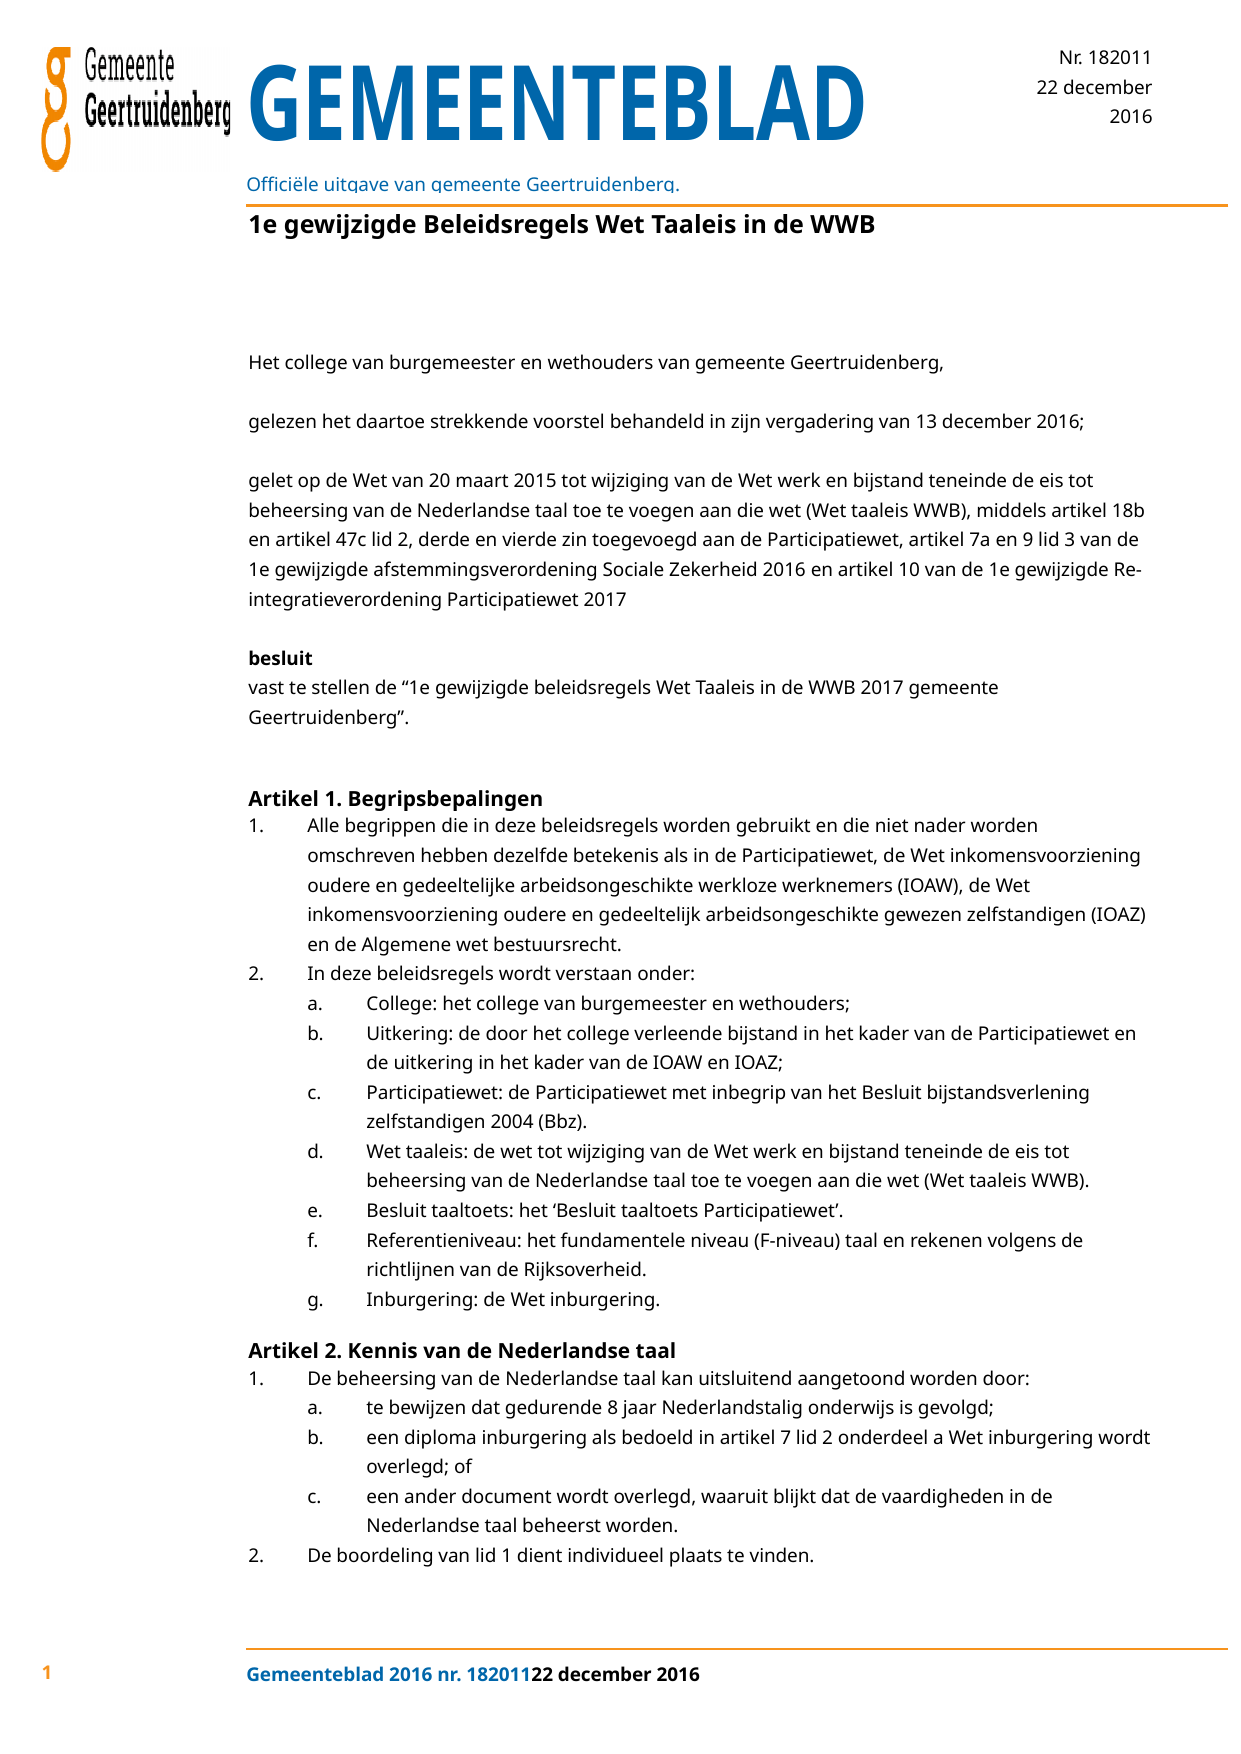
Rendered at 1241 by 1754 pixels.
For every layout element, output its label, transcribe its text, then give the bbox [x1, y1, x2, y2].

list Participatiewet: de Participatiewet met inbegrip van het Besluit bijstandsverlening zelfstandigen 2004 (Bbz). [307, 1079, 1152, 1134]
list een diploma inburgering als bedoeld in artikel 7 lid 2 onderdeel a Wet inburgering wordt overlegd; of [307, 1424, 1152, 1479]
list De beheersing van de Nederlandse taal kan uitsluitend aangetoond worden door: [248, 1365, 1152, 1391]
list een ander document wordt overlegd, waaruit blijkt dat de vaardigheden in de Nederlandse taal beheerst worden. [307, 1483, 1152, 1538]
text Artikel 2. Kennis van de Nederlandse taal [248, 1336, 1152, 1365]
text gelet op de Wet van 20 maart 2015 tot wijziging van de Wet werk en bijstand teneinde de eis tot beheersing van de Nederlandse taal toe te voegen aan die wet (Wet taaleis WWB), middels artikel 18b en artikel 47c lid 2, derde en vierde zin toegevoegd aan de Participatiewet, artikel 7a en 9 lid 3 van de 1e gewijzigde afstemmingsverordening Sociale Zekerheid 2016 en artikel 10 van de 1e gewijzigde Re-integratieverordening Participatiewet 2017 [248, 467, 1152, 612]
list te bewijzen dat gedurende 8 jaar Nederlandstalig onderwijs is gevolgd; [307, 1394, 1152, 1420]
list Referentieniveau: het fundamentele niveau (F-niveau) taal en rekenen volgens de richtlijnen van de Rijksoverheid. [307, 1227, 1152, 1282]
text gelezen het daartoe strekkende voorstel behandeld in zijn vergadering van 13 december 2016; [248, 408, 1152, 434]
picture [41, 47, 231, 172]
text vast te stellen de “1e gewijzigde beleidsregels Wet Taaleis in de WWB 2017 gemeente Geertruidenberg”. [248, 674, 1152, 730]
list In deze beleidsregels wordt verstaan onder: [248, 961, 1152, 986]
list Wet taaleis: de wet tot wijziging van de Wet werk en bijstand teneinde de eis tot beheersing van de Nederlandse taal toe te voegen aan die wet (Wet taaleis WWB). [307, 1138, 1152, 1193]
text Het college van burgemeester en wethouders van gemeente Geertruidenberg, [248, 349, 1152, 375]
text besluit [248, 645, 1152, 671]
list De boordeling van lid 1 dient individueel plaats te vinden. [248, 1542, 1152, 1568]
list Besluit taaltoets: het ‘Besluit taaltoets Participatiewet’. [307, 1197, 1152, 1223]
text 1e gewijzigde Beleidsregels Wet Taaleis in de WWB [248, 207, 1152, 241]
list College: het college van burgemeester en wethouders; [307, 990, 1152, 1016]
text Artikel 1. Begripsbepalingen [248, 784, 1152, 813]
list Uitkering: de door het college verleende bijstand in het kader van de Participatiewet en de uitkering in het kader van de IOAW en IOAZ; [307, 1020, 1152, 1075]
list Alle begrippen die in deze beleidsregels worden gebruikt en die niet nader worden omschreven hebben dezelfde betekenis als in de Participatiewet, de Wet inkomensvoorziening oudere en gedeeltelijke arbeidsongeschikte werkloze werknemers (IOAW), de Wet inkomensvoorziening oudere en gedeeltelijk arbeidsongeschikte gewezen zelfstandigen (IOAZ) en de Algemene wet bestuursrecht. [248, 813, 1152, 957]
list Inburgering: de Wet inburgering. [307, 1286, 1152, 1312]
